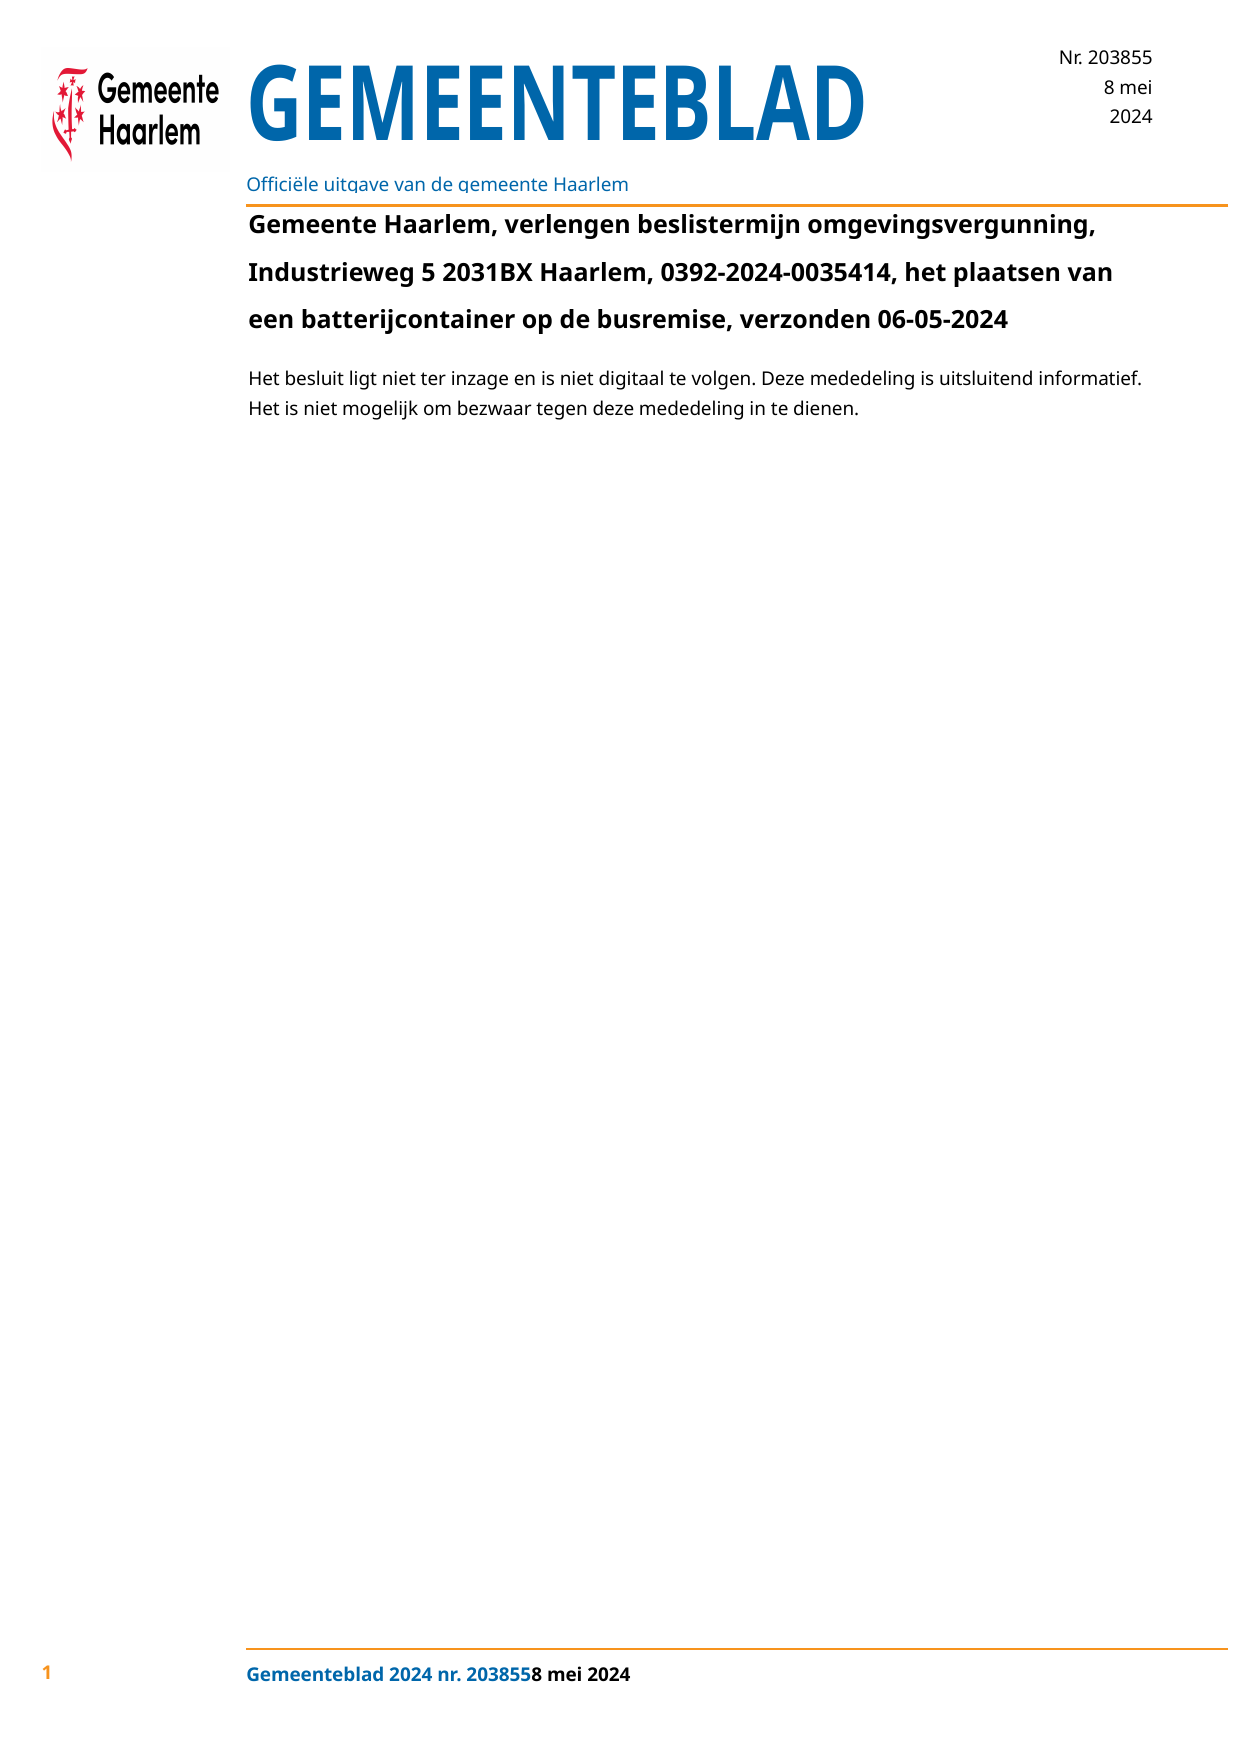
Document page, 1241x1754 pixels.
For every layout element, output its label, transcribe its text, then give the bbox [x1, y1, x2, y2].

picture [41, 47, 231, 172]
text Het besluit ligt niet ter inzage en is niet digitaal te volgen. Deze mededeling is uitsluitend informatief. Het is niet mogelijk om bezwaar tegen deze mededeling in te dienen. [248, 366, 1152, 421]
text Gemeente Haarlem, verlengen beslistermijn omgevingsvergunning, Industrieweg 5 2031BX Haarlem, 0392-2024-0035414, het plaatsen van een batterijcontainer op de busremise, verzonden 06-05-2024 [248, 207, 1152, 336]
